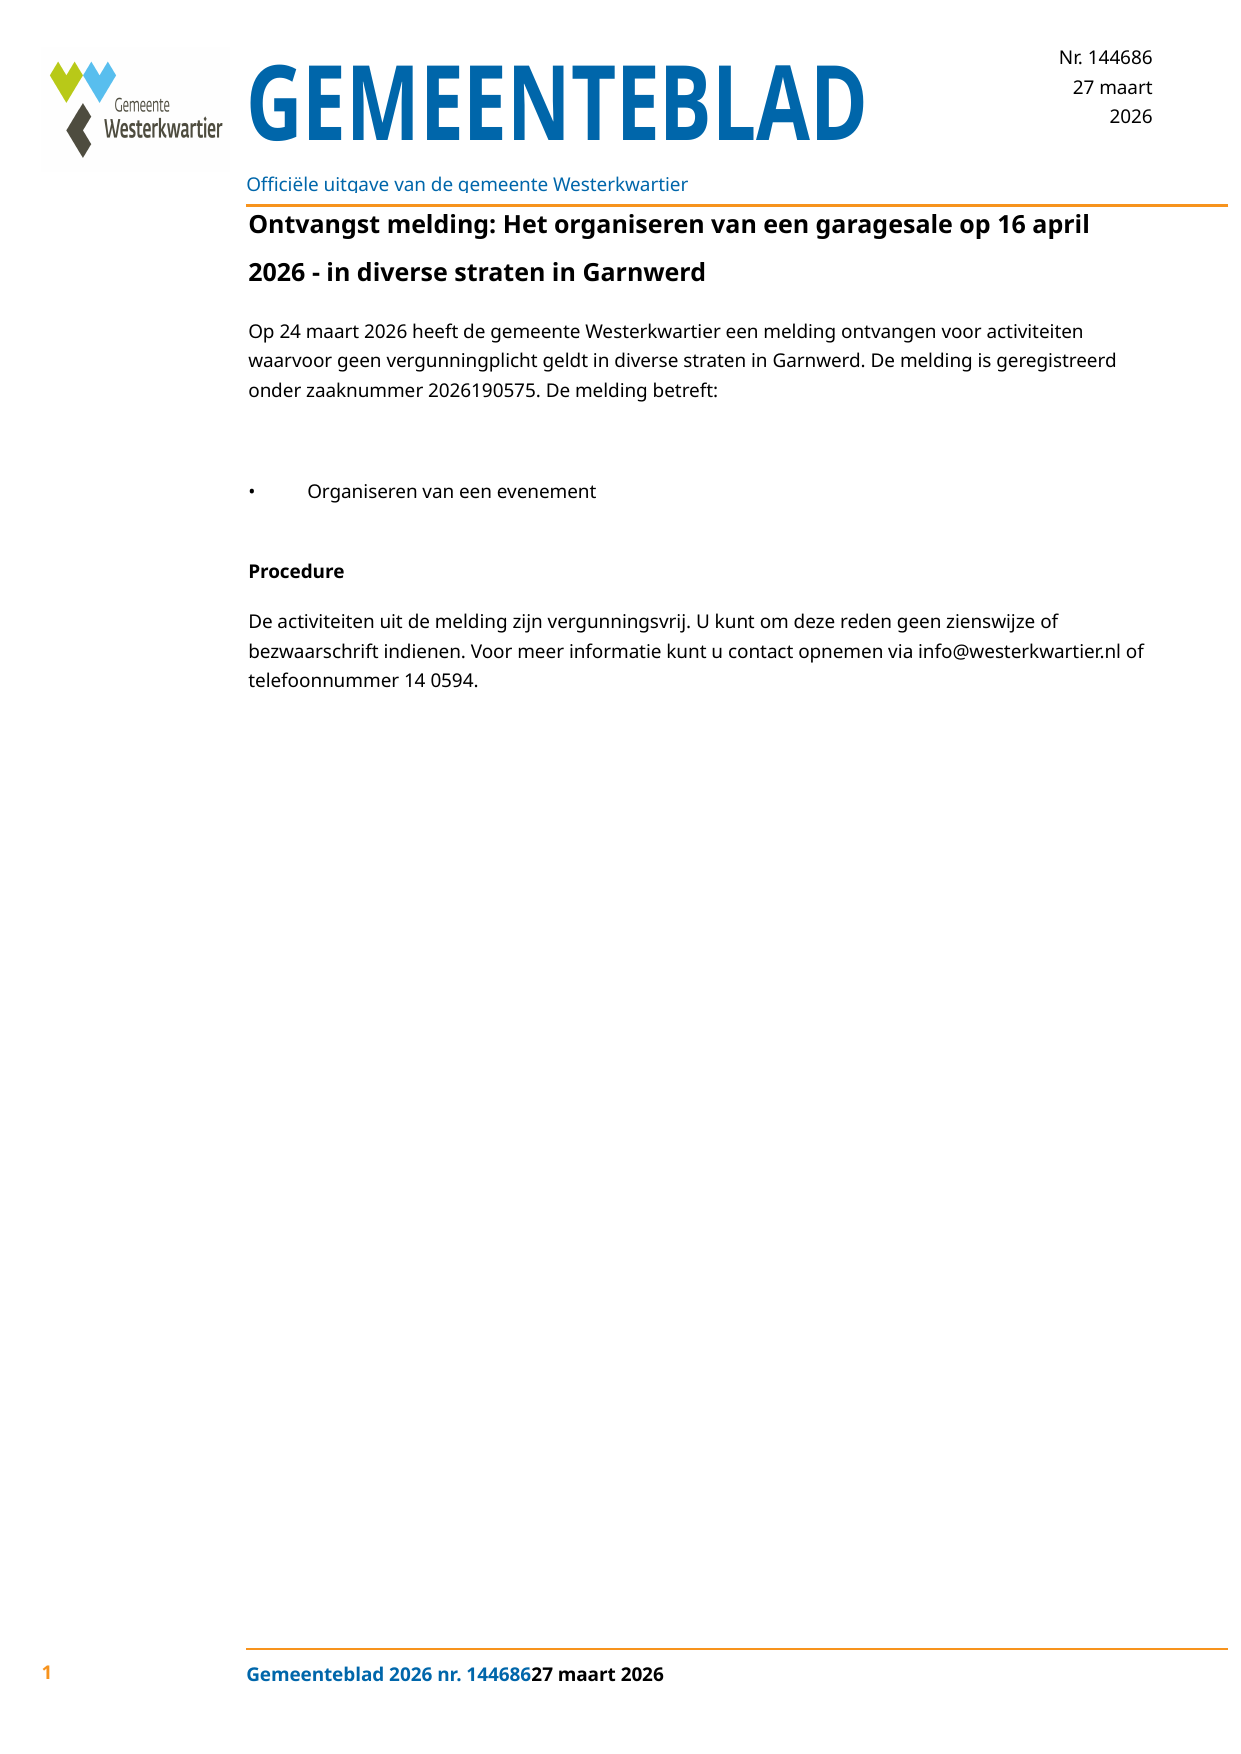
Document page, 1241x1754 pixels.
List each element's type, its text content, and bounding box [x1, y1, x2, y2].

text De activiteiten uit de melding zijn vergunningsvrij. U kunt om deze reden geen zienswijze of bezwaarschrift indienen. Voor meer informatie kunt u contact opnemen via info@westerkwartier.nl of telefoonnummer 14 0594. [248, 608, 1152, 693]
list Organiseren van een evenement [248, 478, 1152, 504]
text Op 24 maart 2026 heeft de gemeente Westerkwartier een melding ontvangen voor activiteiten waarvoor geen vergunningplicht geldt in diverse straten in Garnwerd. De melding is geregistreerd onder zaaknummer 2026190575. De melding betreft: [248, 318, 1152, 403]
picture [41, 47, 231, 172]
text Procedure [248, 558, 1152, 584]
text Ontvangst melding: Het organiseren van een garagesale op 16 april 2026 - in diverse straten in Garnwerd [248, 207, 1152, 288]
